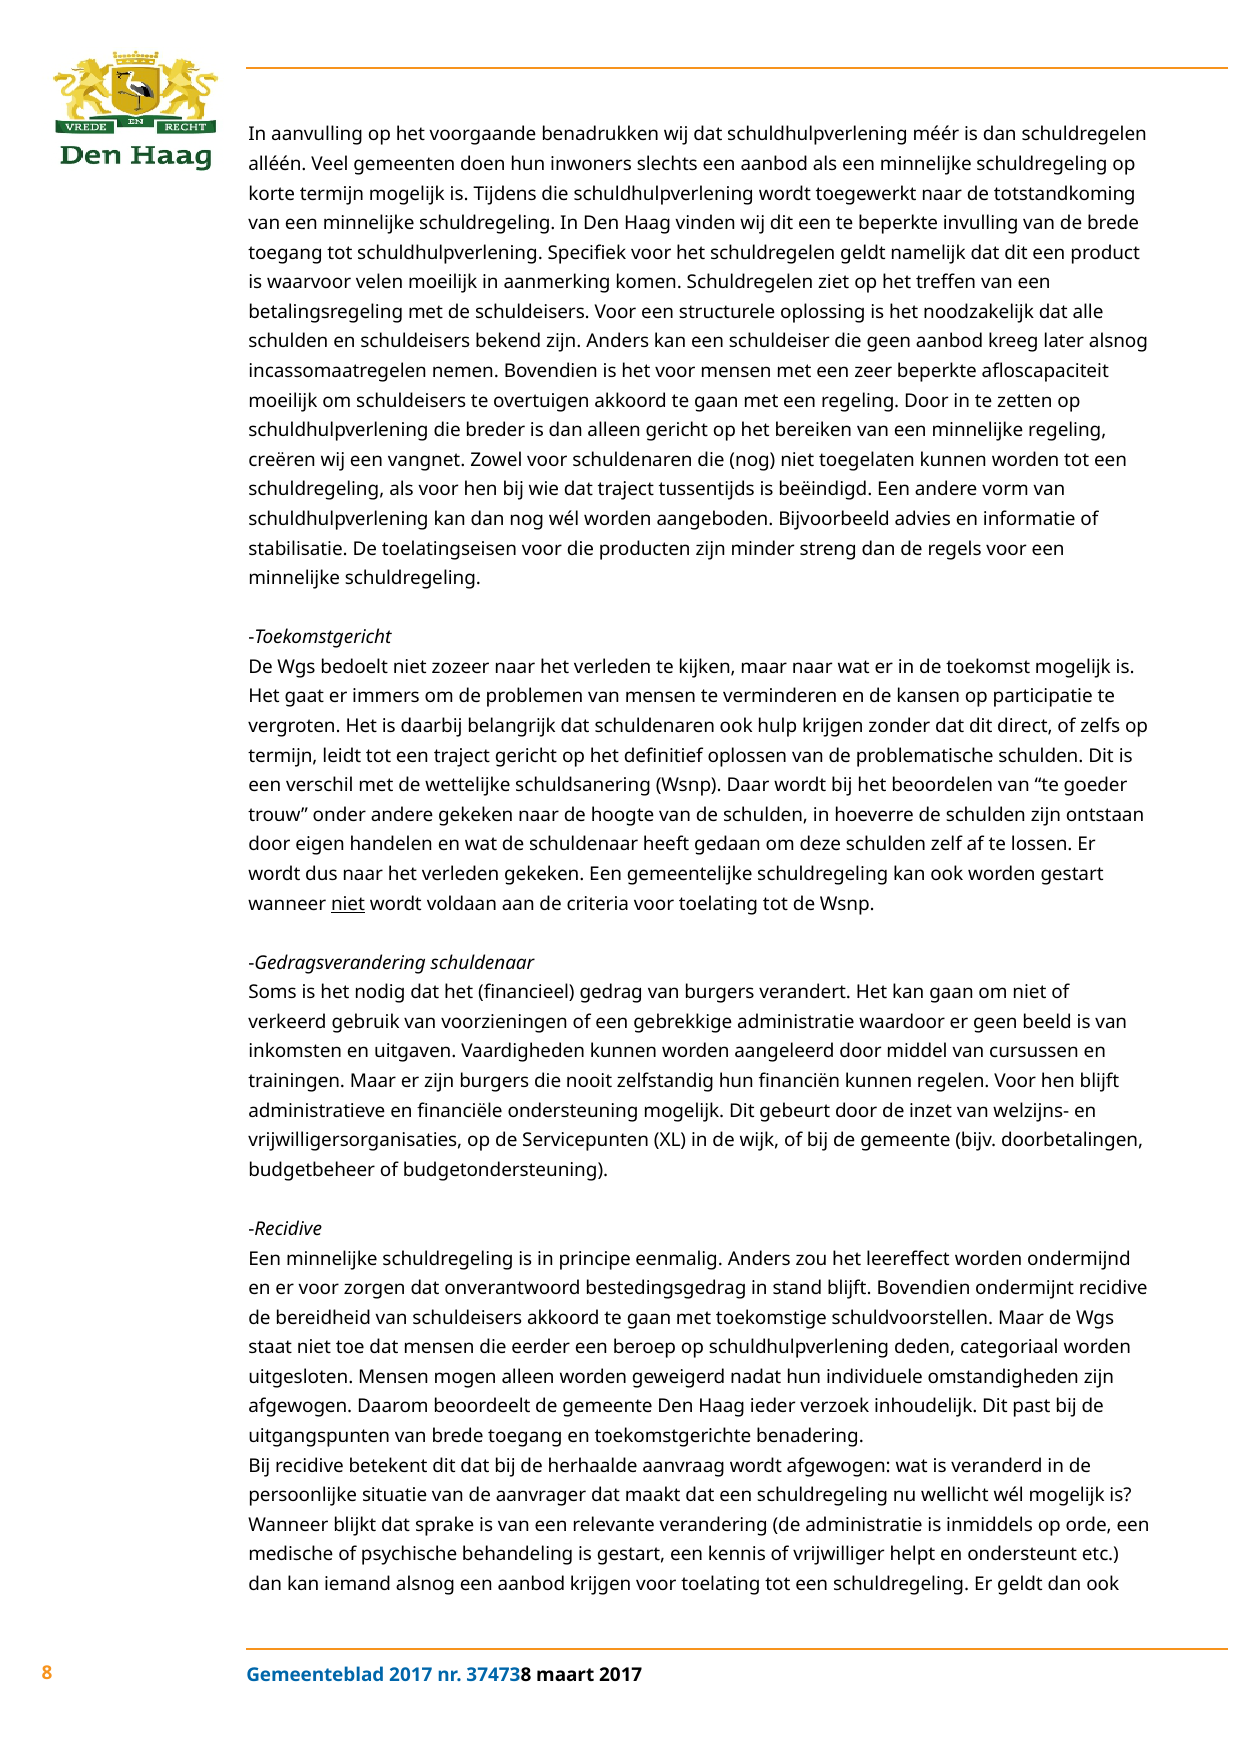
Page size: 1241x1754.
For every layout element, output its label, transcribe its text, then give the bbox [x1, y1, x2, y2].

text -Recidive [248, 1215, 1152, 1241]
text Soms is het nodig dat het (financieel) gedrag van burgers verandert. Het kan gaan om niet of verkeerd gebruik van voorzieningen of een gebrekkige administratie waardoor er geen beeld is van inkomsten en uitgaven. Vaardigheden kunnen worden aangeleerd door middel van cursussen en trainingen. Maar er zijn burgers die nooit zelfstandig hun financiën kunnen regelen. Voor hen blijft administratieve en financiële ondersteuning mogelijk. Dit gebeurt door de inzet van welzijns- en vrijwilligersorganisaties, op de Servicepunten (XL) in de wijk, of bij de gemeente (bijv. doorbetalingen, budgetbeheer of budgetondersteuning). [248, 978, 1152, 1182]
text Bij recidive betekent dit dat bij de herhaalde aanvraag wordt afgewogen: wat is veranderd in de persoonlijke situatie van de aanvrager dat maakt dat een schuldregeling nu wellicht wél mogelijk is? Wanneer blijkt dat sprake is van een relevante verandering (de administratie is inmiddels op orde, een medische of psychische behandeling is gestart, een kennis of vrijwilliger helpt en ondersteunt etc.) dan kan iemand alsnog een aanbod krijgen voor toelating tot een schuldregeling. Er geldt dan ook [248, 1452, 1152, 1596]
text In aanvulling op het voorgaande benadrukken wij dat schuldhulpverlening méér is dan schuldregelen alléén. Veel gemeenten doen hun inwoners slechts een aanbod als een minnelijke schuldregeling op korte termijn mogelijk is. Tijdens die schuldhulpverlening wordt toegewerkt naar de totstandkoming van een minnelijke schuldregeling. In Den Haag vinden wij dit een te beperkte invulling van de brede toegang tot schuldhulpverlening. Specifiek voor het schuldregelen geldt namelijk dat dit een product is waarvoor velen moeilijk in aanmerking komen. Schuldregelen ziet op het treffen van een betalingsregeling met de schuldeisers. Voor een structurele oplossing is het noodzakelijk dat alle schulden en schuldeisers bekend zijn. Anders kan een schuldeiser die geen aanbod kreeg later alsnog incassomaatregelen nemen. Bovendien is het voor mensen met een zeer beperkte afloscapaciteit moeilijk om schuldeisers te overtuigen akkoord te gaan met een regeling. Door in te zetten op schuldhulpverlening die breder is dan alleen gericht op het bereiken van een minnelijke regeling, creëren wij een vangnet. Zowel voor schuldenaren die (nog) niet toegelaten kunnen worden tot een schuldregeling, als voor hen bij wie dat traject tussentijds is beëindigd. Een andere vorm van schuldhulpverlening kan dan nog wél worden aangeboden. Bijvoorbeeld advies en informatie of stabilisatie. De toelatingseisen voor die producten zijn minder streng dan de regels voor een minnelijke schuldregeling. [248, 121, 1152, 590]
picture [41, 47, 231, 172]
text Een minnelijke schuldregeling is in principe eenmalig. Anders zou het leereffect worden ondermijnd en er voor zorgen dat onverantwoord bestedingsgedrag in stand blijft. Bovendien ondermijnt recidive de bereidheid van schuldeisers akkoord te gaan met toekomstige schuldvoorstellen. Maar de Wgs staat niet toe dat mensen die eerder een beroep op schuldhulpverlening deden, categoriaal worden uitgesloten. Mensen mogen alleen worden geweigerd nadat hun individuele omstandigheden zijn afgewogen. Daarom beoordeelt de gemeente Den Haag ieder verzoek inhoudelijk. Dit past bij de uitgangspunten van brede toegang en toekomstgerichte benadering. [248, 1245, 1152, 1448]
text -Gedragsverandering schuldenaar [248, 949, 1152, 974]
text -Toekomstgericht [248, 623, 1152, 649]
text De Wgs bedoelt niet zozeer naar het verleden te kijken, maar naar wat er in de toekomst mogelijk is. Het gaat er immers om de problemen van mensen te verminderen en de kansen op participatie te vergroten. Het is daarbij belangrijk dat schuldenaren ook hulp krijgen zonder dat dit direct, of zelfs op termijn, leidt tot een traject gericht op het definitief oplossen van de problematische schulden. Dit is een verschil met de wettelijke schuldsanering (Wsnp). Daar wordt bij het beoordelen van “te goeder trouw” onder andere gekeken naar de hoogte van de schulden, in hoeverre de schulden zijn ontstaan door eigen handelen en wat de schuldenaar heeft gedaan om deze schulden zelf af te lossen. Er wordt dus naar het verleden gekeken. Een gemeentelijke schuldregeling kan ook worden gestart wanneer niet wordt voldaan aan de criteria voor toelating tot de Wsnp. [248, 653, 1152, 915]
